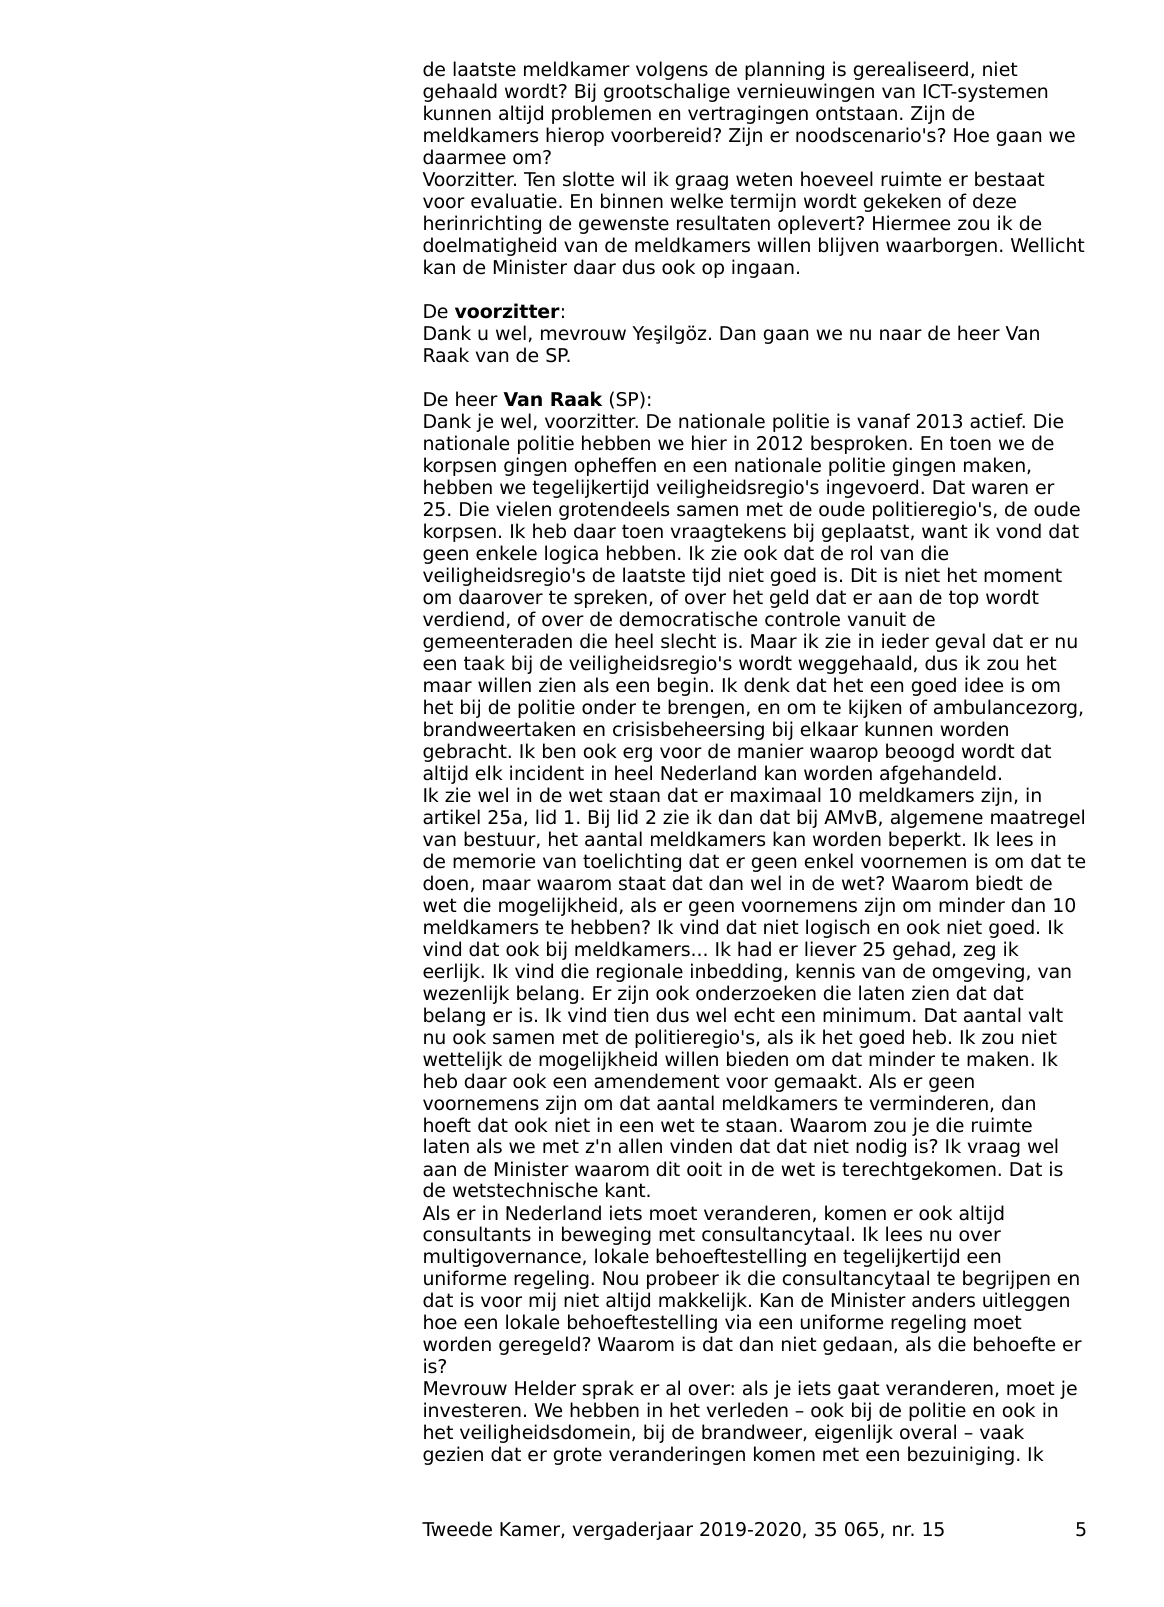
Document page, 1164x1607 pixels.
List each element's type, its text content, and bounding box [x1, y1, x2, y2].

text de laatste meldkamer volgens de planning is gerealiseerd, niet gehaald wordt? Bij grootschalige vernieuwingen van ICT-systemen kunnen altijd problemen en vertragingen ontstaan. Zijn de meldkamers hierop voorbereid? Zijn er noodscenario's? Hoe gaan we daarmee om? [422, 59, 1087, 169]
text Voorzitter. Ten slotte wil ik graag weten hoeveel ruimte er bestaat voor evaluatie. En binnen welke termijn wordt gekeken of deze herinrichting de gewenste resultaten oplevert? Hiermee zou ik de doelmatigheid van de meldkamers willen blijven waarborgen. Wellicht kan de Minister daar dus ook op ingaan. [422, 169, 1087, 279]
text Mevrouw Helder sprak er al over: als je iets gaat veranderen, moet je investeren. We hebben in het verleden – ook bij de politie en ook in het veiligheidsdomein, bij de brandweer, eigenlijk overal – vaak gezien dat er grote veranderingen komen met een bezuiniging. Ik [422, 1378, 1087, 1466]
text Ik zie wel in de wet staan dat er maximaal 10 meldkamers zijn, in artikel 25a, lid 1. Bij lid 2 zie ik dan dat bij AMvB, algemene maatregel van bestuur, het aantal meldkamers kan worden beperkt. Ik lees in de memorie van toelichting dat er geen enkel voornemen is om dat te doen, maar waarom staat dat dan wel in de wet? Waarom biedt de wet die mogelijkheid, als er geen voornemens zijn om minder dan 10 meldkamers te hebben? Ik vind dat niet logisch en ook niet goed. Ik vind dat ook bij meldkamers... Ik had er liever 25 gehad, zeg ik eerlijk. Ik vind die regionale inbedding, kennis van de omgeving, van wezenlijk belang. Er zijn ook onderzoeken die laten zien dat dat belang er is. Ik vind tien dus wel echt een minimum. Dat aantal valt nu ook samen met de politieregio's, als ik het goed heb. Ik zou niet wettelijk de mogelijkheid willen bieden om dat minder te maken. Ik heb daar ook een amendement voor gemaakt. Als er geen voornemens zijn om dat aantal meldkamers te verminderen, dan hoeft dat ook niet in een wet te staan. Waarom zou je die ruimte laten als we met z'n allen vinden dat dat niet nodig is? Ik vraag wel aan de Minister waarom dit ooit in de wet is terechtgekomen. Dat is de wetstechnische kant. [422, 785, 1087, 1202]
text Dank u wel, mevrouw Yeşilgöz. Dan gaan we nu naar de heer Van Raak van de SP. [422, 323, 1087, 367]
text De voorzitter: [422, 301, 1087, 323]
text De heer Van Raak (SP): [422, 389, 1087, 411]
text Als er in Nederland iets moet veranderen, komen er ook altijd consultants in beweging met consultancytaal. Ik lees nu over multigovernance, lokale behoeftestelling en tegelijkertijd een uniforme regeling. Nou probeer ik die consultancytaal te begrijpen en dat is voor mij niet altijd makkelijk. Kan de Minister anders uitleggen hoe een lokale behoeftestelling via een uniforme regeling moet worden geregeld? Waarom is dat dan niet gedaan, als die behoefte er is? [422, 1202, 1087, 1378]
text Dank je wel, voorzitter. De nationale politie is vanaf 2013 actief. Die nationale politie hebben we hier in 2012 besproken. En toen we de korpsen gingen opheffen en een nationale politie gingen maken, hebben we tegelijkertijd veiligheidsregio's ingevoerd. Dat waren er 25. Die vielen grotendeels samen met de oude politieregio's, de oude korpsen. Ik heb daar toen vraagtekens bij geplaatst, want ik vond dat geen enkele logica hebben. Ik zie ook dat de rol van die veiligheidsregio's de laatste tijd niet goed is. Dit is niet het moment om daarover te spreken, of over het geld dat er aan de top wordt verdiend, of over de democratische controle vanuit de gemeenteraden die heel slecht is. Maar ik zie in ieder geval dat er nu een taak bij de veiligheidsregio's wordt weggehaald, dus ik zou het maar willen zien als een begin. Ik denk dat het een goed idee is om het bij de politie onder te brengen, en om te kijken of ambulancezorg, brandweertaken en crisisbeheersing bij elkaar kunnen worden gebracht. Ik ben ook erg voor de manier waarop beoogd wordt dat altijd elk incident in heel Nederland kan worden afgehandeld. [422, 411, 1087, 785]
